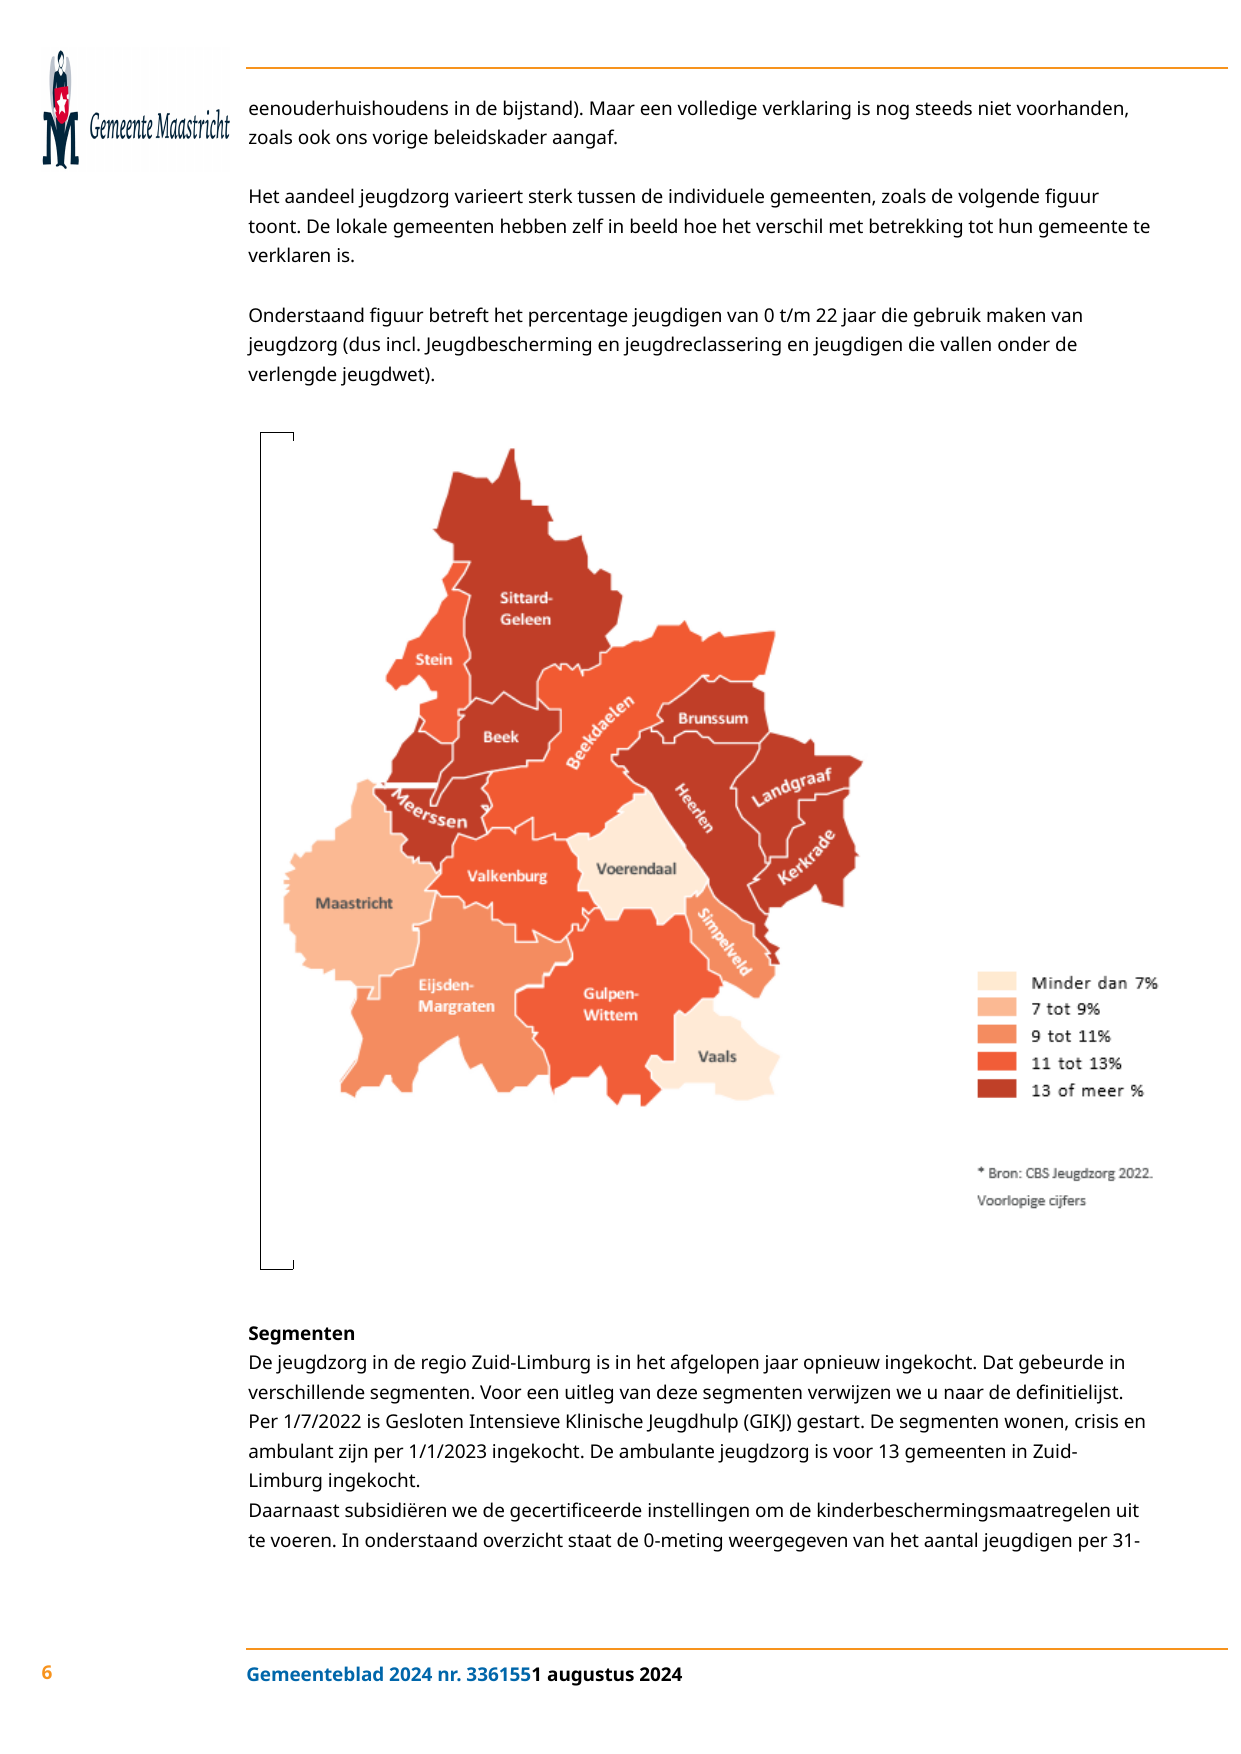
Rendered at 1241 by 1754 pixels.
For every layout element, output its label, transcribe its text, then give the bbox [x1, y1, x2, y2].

text De jeugdzorg in de regio Zuid-Limburg is in het afgelopen jaar opnieuw ingekocht. Dat gebeurde in verschillende segmenten. Voor een uitleg van deze segmenten verwijzen we u naar de definitielijst. Per 1/7/2022 is Gesloten Intensieve Klinische Jeugdhulp (GIKJ) gestart. De segmenten wonen, crisis en ambulant zijn per 1/1/2023 ingekocht. De ambulante jeugdzorg is voor 13 gemeenten in Zuid-Limburg ingekocht. [248, 1349, 1152, 1493]
text Segmenten [248, 1320, 1152, 1345]
picture [41, 47, 231, 172]
text Het aandeel jeugdzorg varieert sterk tussen de individuele gemeenten, zoals de volgende figuur toont. De lokale gemeenten hebben zelf in beeld hoe het verschil met betrekking tot hun gemeente te verklaren is. [248, 183, 1152, 268]
text eenouderhuishoudens in de bijstand). Maar een volledige verklaring is nog steeds niet voorhanden, zoals ook ons vorige beleidskader aangaf. [248, 95, 1152, 150]
text Daarnaast subsidiëren we de gecertificeerde instellingen om de kinderbeschermingsmaatregelen uit te voeren. In onderstaand overzicht staat de 0-meting weergegeven van het aantal jeugdigen per 31- [248, 1497, 1152, 1552]
text Onderstaand figuur betreft het percentage jeugdigen van 0 t/m 22 jaar die gebruik maken van jeugdzorg (dus incl. Jeugdbescherming en jeugdreclassering en jeugdigen die vallen onder de verlengde jeugdwet). [248, 302, 1152, 387]
picture [268, 441, 1173, 1260]
